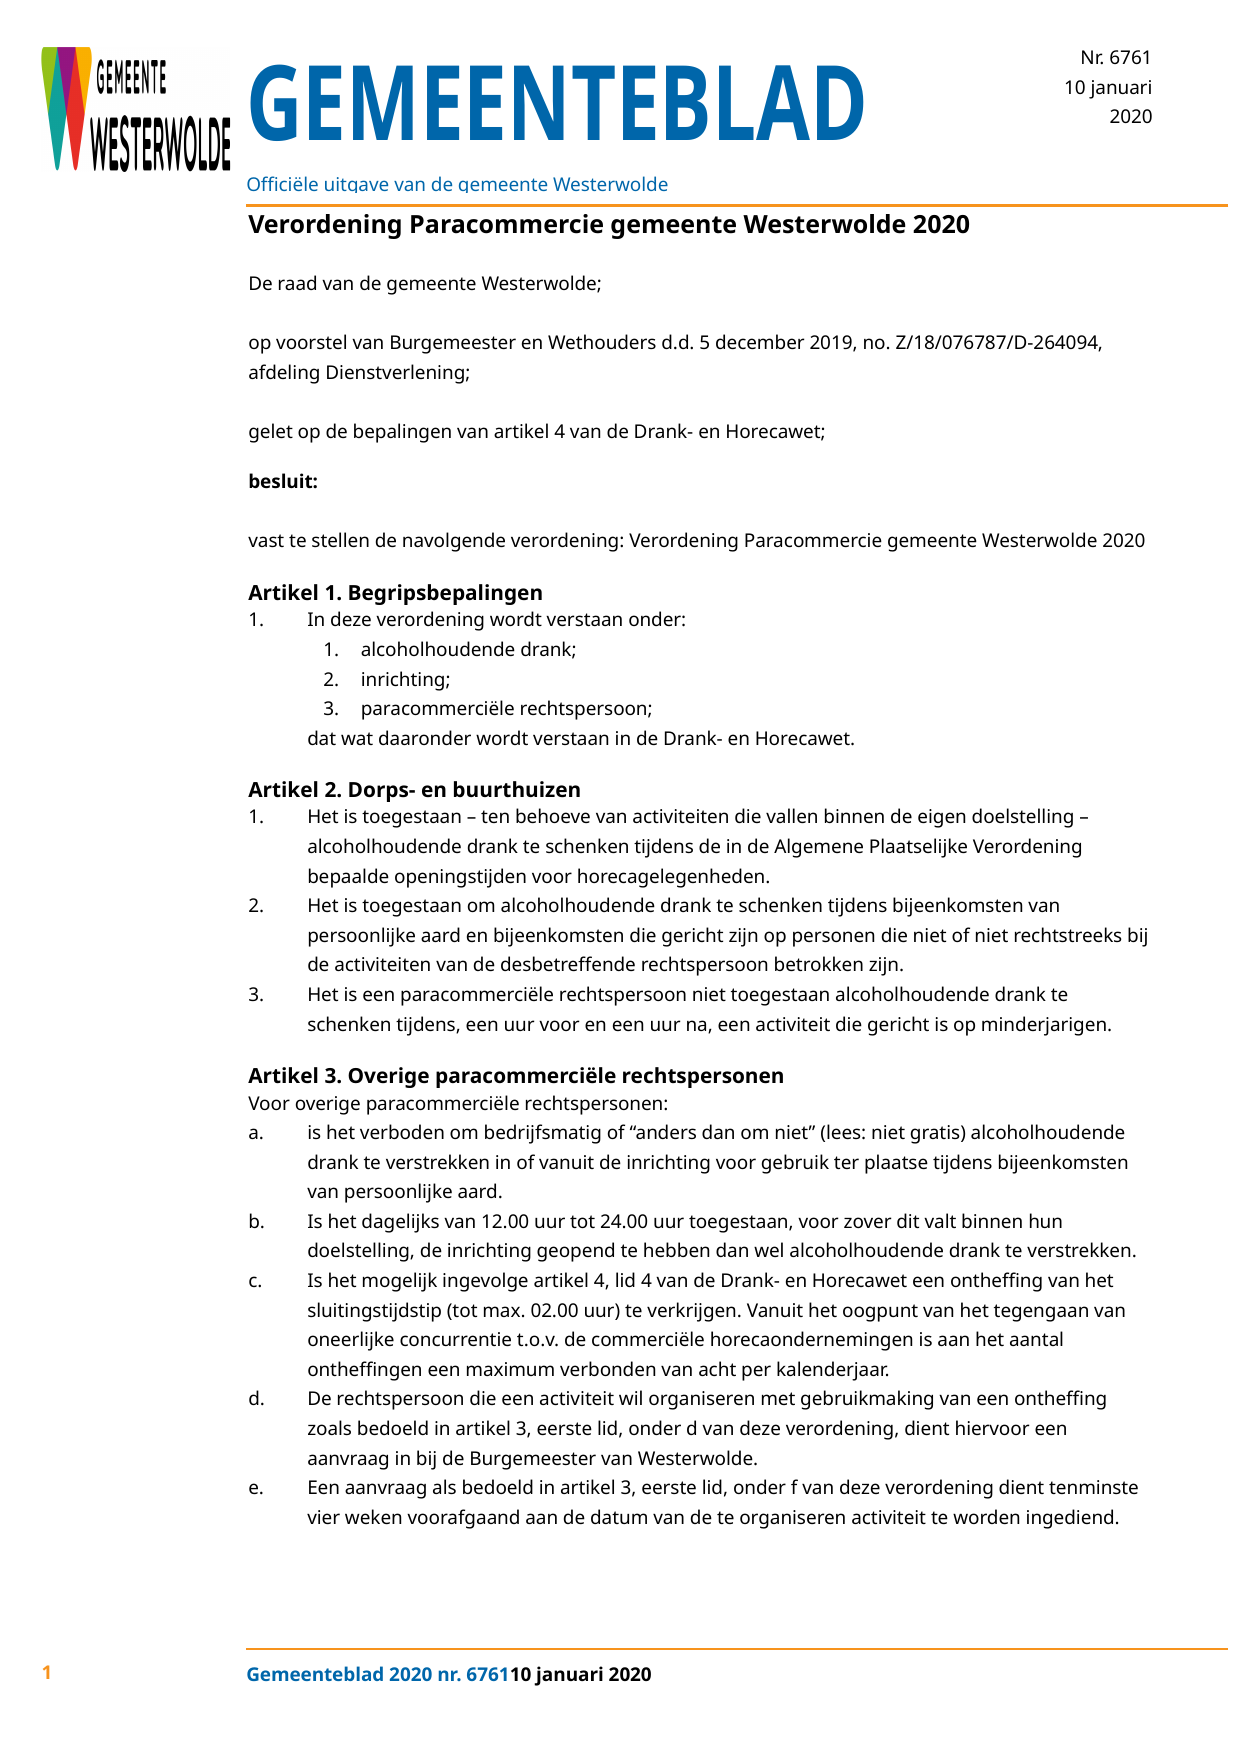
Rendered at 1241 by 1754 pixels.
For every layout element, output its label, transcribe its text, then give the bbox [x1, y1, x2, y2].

list paracommerciële rechtspersoon; [323, 695, 1152, 721]
text De raad van de gemeente Westerwolde; [248, 270, 1152, 296]
text gelet op de bepalingen van artikel 4 van de Drank- en Horecawet; [248, 418, 1152, 444]
list inrichting; [323, 666, 1152, 691]
picture [41, 47, 231, 172]
text Verordening Paracommercie gemeente Westerwolde 2020 [248, 207, 1152, 241]
list Het is een paracommerciële rechtspersoon niet toegestaan alcoholhoudende drank te schenken tijdens, een uur voor en een uur na, een activiteit die gericht is op minderjarigen. [248, 981, 1152, 1037]
text besluit: [248, 468, 1152, 494]
list Het is toegestaan – ten behoeve van activiteiten die vallen binnen de eigen doelstelling – alcoholhoudende drank te schenken tijdens de in de Algemene Plaatselijke Verordening bepaalde openingstijden voor horecagelegenheden. [248, 804, 1152, 889]
list alcoholhoudende drank; [323, 636, 1152, 662]
text Artikel 2. Dorps- en buurthuizen [248, 775, 1152, 804]
list In deze verordening wordt verstaan onder: [248, 607, 1152, 632]
text Artikel 3. Overige paracommerciële rechtspersonen [248, 1061, 1152, 1090]
text op voorstel van Burgemeester en Wethouders d.d. 5 december 2019, no. Z/18/076787/D-264094, afdeling Dienstverlening; [248, 329, 1152, 385]
list Het is toegestaan om alcoholhoudende drank te schenken tijdens bijeenkomsten van persoonlijke aard en bijeenkomsten die gericht zijn op personen die niet of niet rechtstreeks bij de activiteiten van de desbetreffende rechtspersoon betrokken zijn. [248, 892, 1152, 977]
list is het verboden om bedrijfsmatig of “anders dan om niet” (lees: niet gratis) alcoholhoudende drank te verstrekken in of vanuit de inrichting voor gebruik ter plaatse tijdens bijeenkomsten van persoonlijke aard. [248, 1119, 1152, 1204]
list De rechtspersoon die een activiteit wil organiseren met gebruikmaking van een ontheffing zoals bedoeld in artikel 3, eerste lid, onder d van deze verordening, dient hiervoor een aanvraag in bij de Burgemeester van Westerwolde. [248, 1386, 1152, 1470]
list Is het mogelijk ingevolge artikel 4, lid 4 van de Drank- en Horecawet een ontheffing van het sluitingstijdstip (tot max. 02.00 uur) te verkrijgen. Vanuit het oogpunt van het tegengaan van oneerlijke concurrentie t.o.v. de commerciële horecaondernemingen is aan het aantal ontheffingen een maximum verbonden van acht per kalenderjaar. [248, 1267, 1152, 1382]
text Voor overige paracommerciële rechtspersonen: [248, 1090, 1152, 1115]
list Is het dagelijks van 12.00 uur tot 24.00 uur toegestaan, voor zover dit valt binnen hun doelstelling, de inrichting geopend te hebben dan wel alcoholhoudende drank te verstrekken. [248, 1208, 1152, 1263]
text vast te stellen de navolgende verordening: Verordening Paracommercie gemeente Westerwolde 2020 [248, 528, 1152, 553]
list Een aanvraag als bedoeld in artikel 3, eerste lid, onder f van deze verordening dient tenminste vier weken voorafgaand aan de datum van de te organiseren activiteit te worden ingediend. [248, 1474, 1152, 1529]
list dat wat daaronder wordt verstaan in de Drank- en Horecawet. [248, 725, 1152, 751]
text Artikel 1. Begripsbepalingen [248, 578, 1152, 607]
